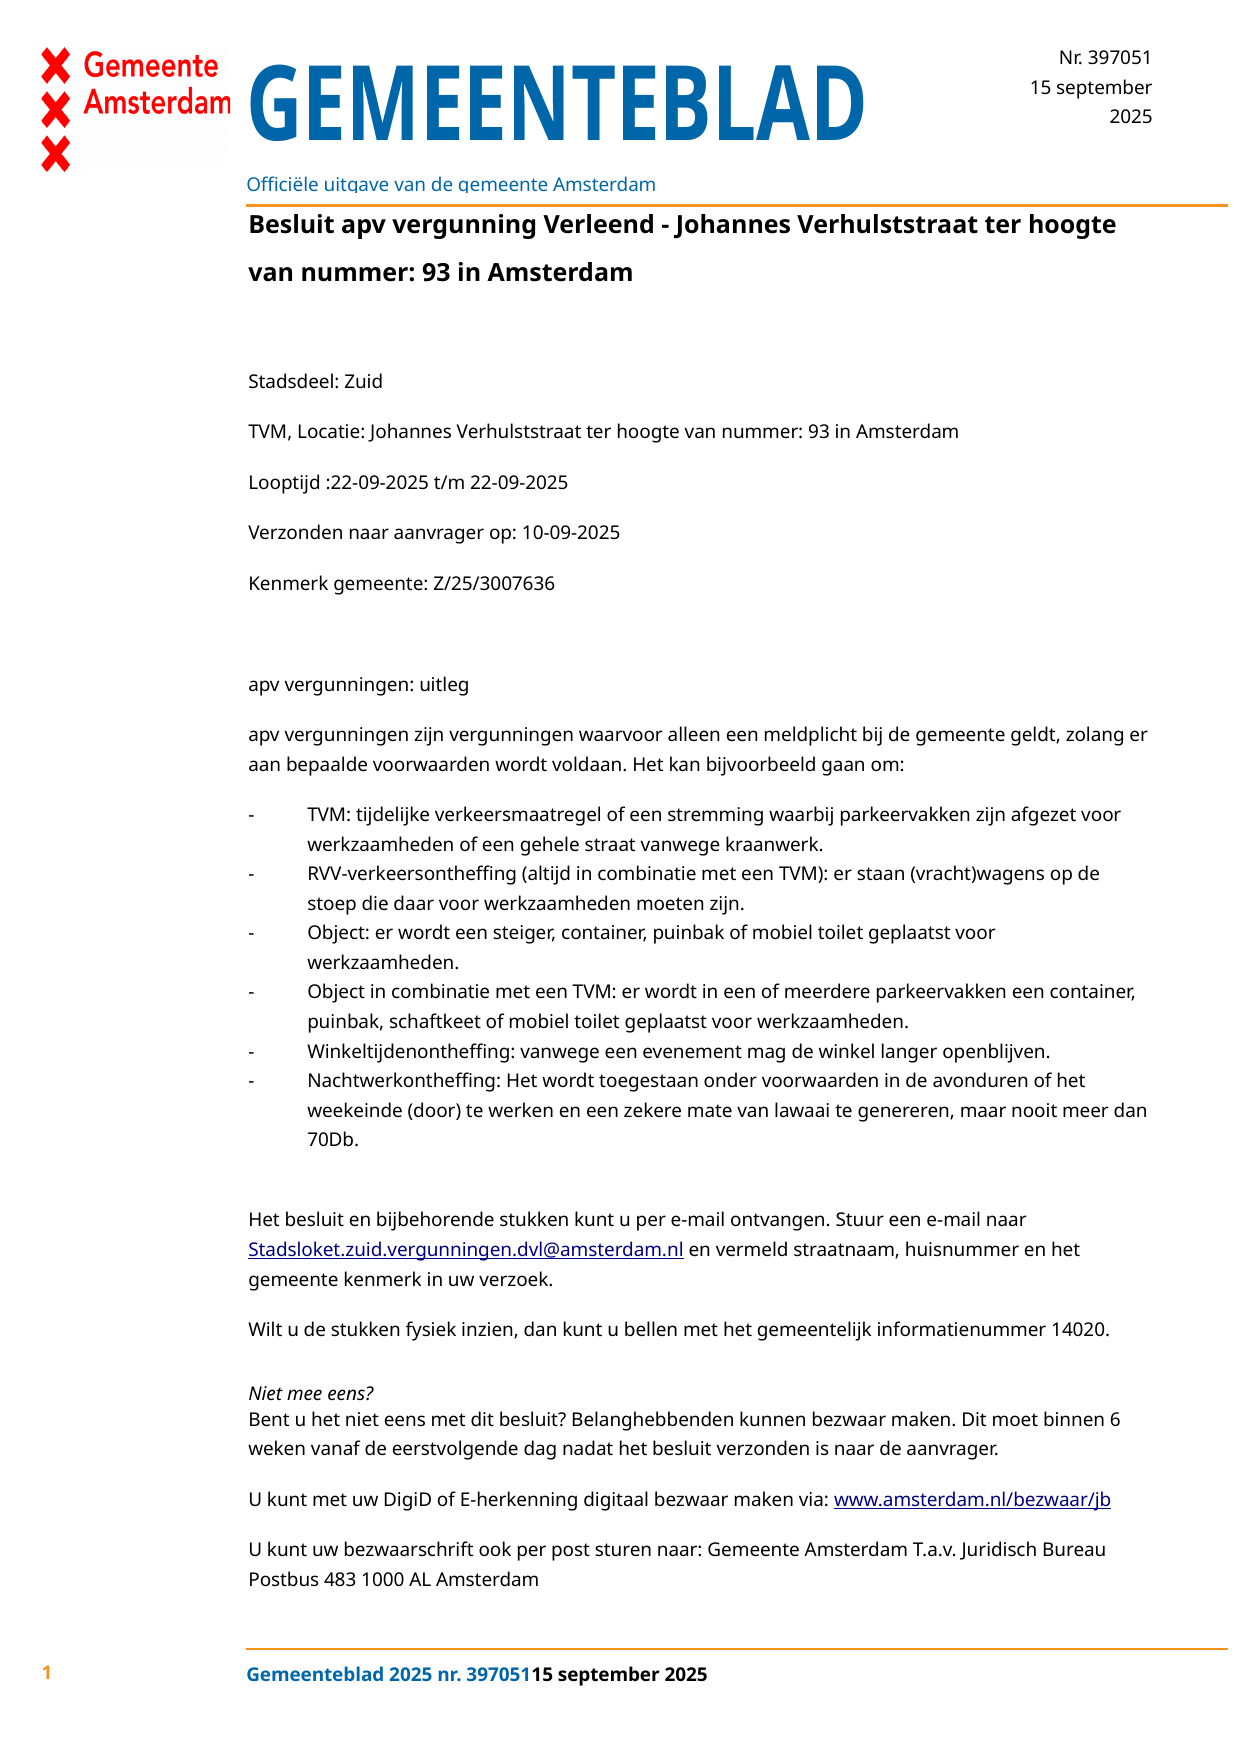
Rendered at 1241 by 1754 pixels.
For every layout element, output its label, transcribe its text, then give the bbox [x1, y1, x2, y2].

list TVM: tijdelijke verkeersmaatregel of een stremming waarbij parkeervakken zijn afgezet voor werkzaamheden of een gehele straat vanwege kraanwerk. [248, 801, 1152, 857]
list Object: er wordt een steiger, container, puinbak of mobiel toilet geplaatst voor werkzaamheden. [248, 919, 1152, 975]
list Object in combinatie met een TVM: er wordt in een of meerdere parkeervakken een container, puinbak, schaftkeet of mobiel toilet geplaatst voor werkzaamheden. [248, 979, 1152, 1034]
text apv vergunningen: uitleg [248, 671, 1152, 697]
text U kunt uw bezwaarschrift ook per post sturen naar: Gemeente Amsterdam T.a.v. Juridisch Bureau Postbus 483 1000 AL Amsterdam [248, 1536, 1152, 1592]
text Niet mee eens? [248, 1380, 1152, 1406]
text U kunt met uw DigiD of E-herkenning digitaal bezwaar maken via: www.amsterdam.nl/bezwaar/jb [248, 1486, 1152, 1512]
list Nachtwerkontheffing: Het wordt toegestaan onder voorwaarden in de avonduren of het weekeinde (door) te werken en een zekere mate van lawaai te genereren, maar nooit meer dan 70Db. [248, 1067, 1152, 1152]
text Verzonden naar aanvrager op: 10-09-2025 [248, 519, 1152, 545]
list RVV-verkeersontheffing (altijd in combinatie met een TVM): er staan (vracht)wagens op de stoep die daar voor werkzaamheden moeten zijn. [248, 860, 1152, 916]
text Stadsdeel: Zuid [248, 368, 1152, 394]
text Kenmerk gemeente: Z/25/3007636 [248, 570, 1152, 596]
text Wilt u de stukken fysiek inzien, dan kunt u bellen met het gemeentelijk informatienummer 14020. [248, 1316, 1152, 1342]
text Looptijd :22-09-2025 t/m 22-09-2025 [248, 469, 1152, 495]
text Besluit apv vergunning Verleend - Johannes Verhulststraat ter hoogte van nummer: 93 in Amsterdam [248, 207, 1152, 288]
text Het besluit en bijbehorende stukken kunt u per e-mail ontvangen. Stuur een e-mail naar Stadsloket.zuid.vergunningen.dvl@amsterdam.nl en vermeld straatnaam, huisnummer en het gemeente kenmerk in uw verzoek. [248, 1207, 1152, 1292]
text Bent u het niet eens met dit besluit? Belanghebbenden kunnen bezwaar maken. Dit moet binnen 6 weken vanaf de eerstvolgende dag nadat het besluit verzonden is naar de aanvrager. [248, 1406, 1152, 1461]
text apv vergunningen zijn vergunningen waarvoor alleen een meldplicht bij de gemeente geldt, zolang er aan bepaalde voorwaarden wordt voldaan. Het kan bijvoorbeeld gaan om: [248, 721, 1152, 777]
text TVM, Locatie: Johannes Verhulststraat ter hoogte van nummer: 93 in Amsterdam [248, 419, 1152, 444]
picture [41, 47, 231, 172]
list Winkeltijdenontheffing: vanwege een evenement mag de winkel langer openblijven. [248, 1038, 1152, 1064]
